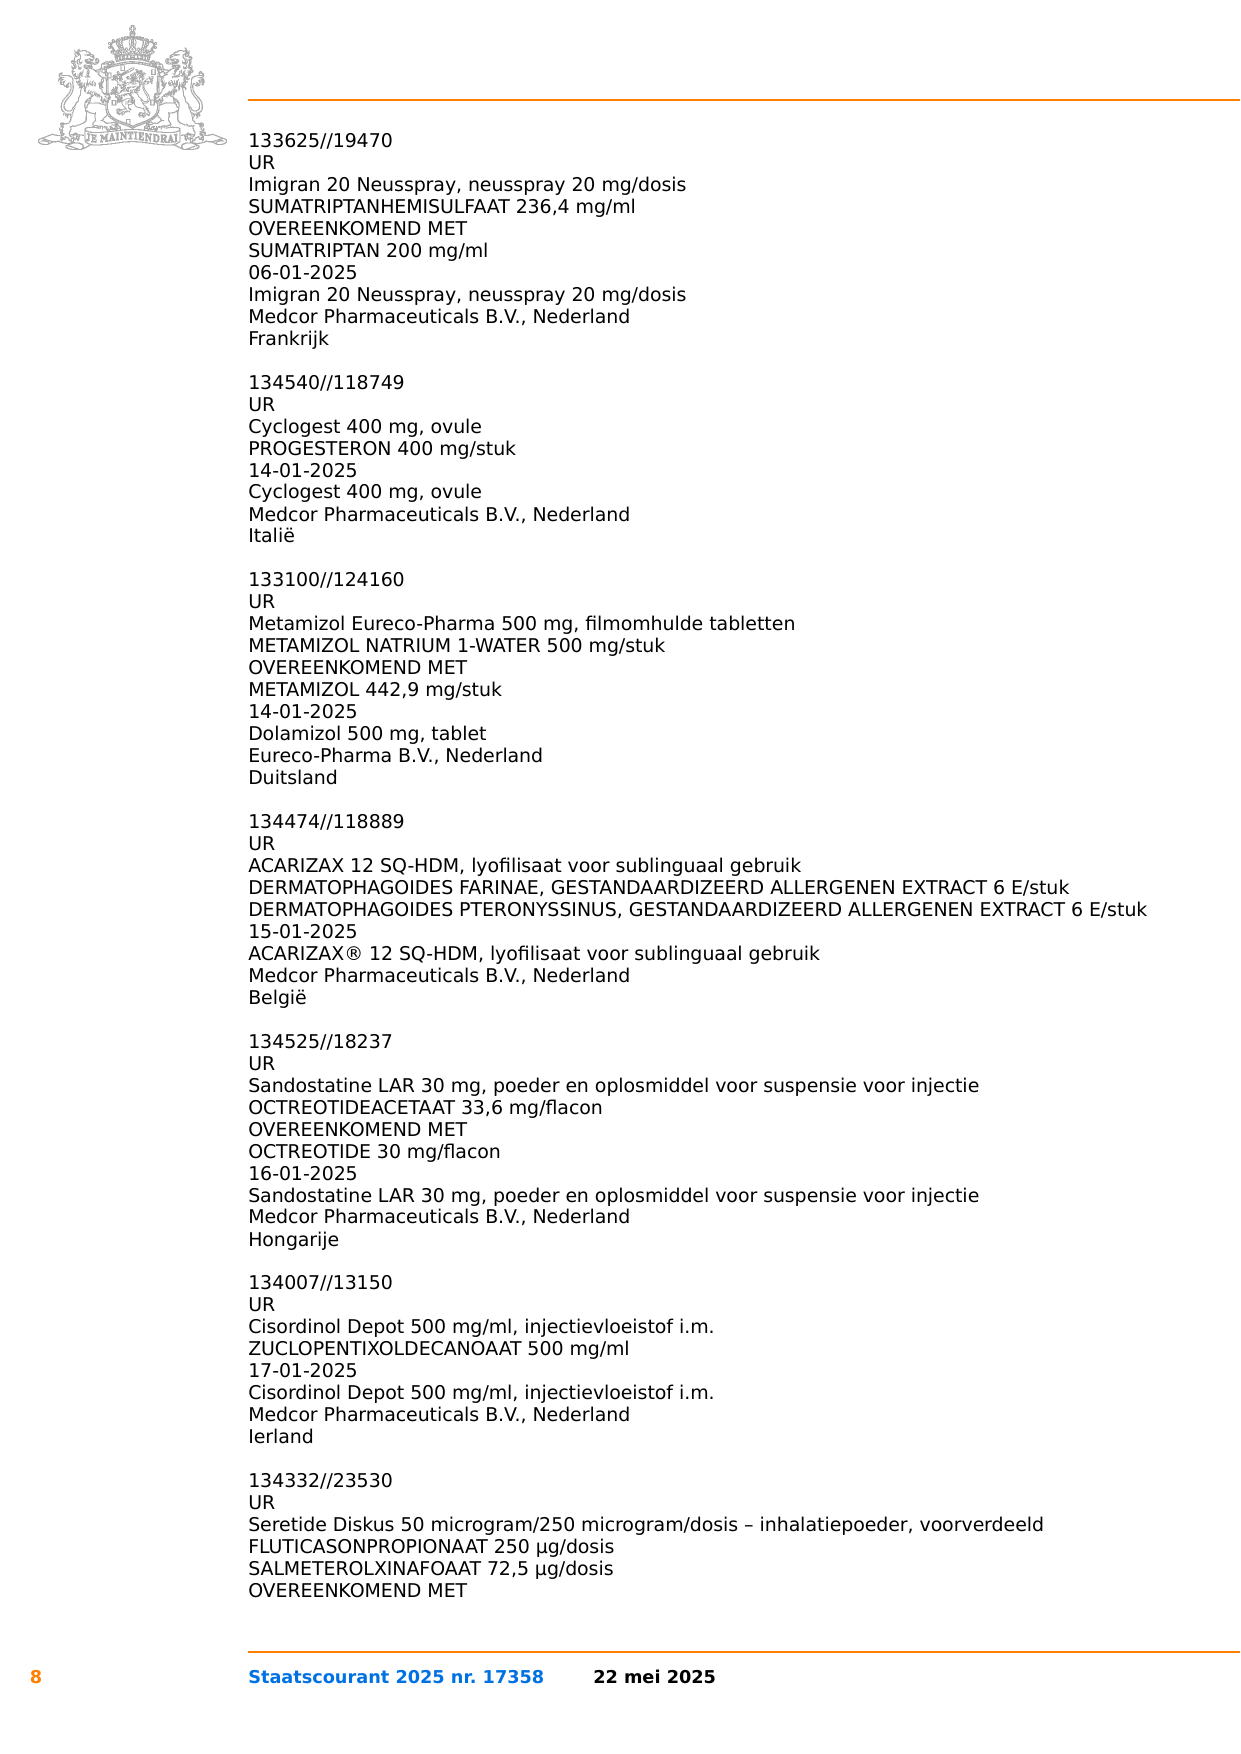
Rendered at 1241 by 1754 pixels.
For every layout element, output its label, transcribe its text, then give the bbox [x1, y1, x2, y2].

text 15-01-2025 [248, 921, 1163, 943]
text FLUTICASONPROPIONAAT 250 µg/dosis [248, 1536, 1163, 1558]
text SALMETEROLXINAFOAAT 72,5 µg/dosis [248, 1558, 1163, 1580]
text Medcor Pharmaceuticals B.V., Nederland [248, 306, 1163, 328]
text 06-01-2025 [248, 262, 1163, 284]
text België [248, 987, 1163, 1009]
text ACARIZAX® 12 SQ-HDM, lyofilisaat voor sublinguaal gebruik [248, 943, 1163, 965]
text 134474//118889 [248, 811, 1163, 833]
text Seretide Diskus 50 microgram/250 microgram/dosis – inhalatiepoeder, voorverdeeld [248, 1514, 1163, 1536]
text UR [248, 591, 1163, 613]
text DERMATOPHAGOIDES PTERONYSSINUS, GESTANDAARDIZEERD ALLERGENEN EXTRACT 6 E/stuk [248, 899, 1163, 921]
text 133625//19470 [248, 130, 1163, 152]
text UR [248, 1294, 1163, 1316]
text SUMATRIPTANHEMISULFAAT 236,4 mg/ml [248, 196, 1163, 218]
text OVEREENKOMEND MET [248, 1118, 1163, 1141]
text 17-01-2025 [248, 1360, 1163, 1382]
text Medcor Pharmaceuticals B.V., Nederland [248, 503, 1163, 525]
text ACARIZAX 12 SQ-HDM, lyofilisaat voor sublinguaal gebruik [248, 855, 1163, 877]
text UR [248, 393, 1163, 416]
text 134525//18237 [248, 1031, 1163, 1053]
text 16-01-2025 [248, 1162, 1163, 1184]
text 14-01-2025 [248, 701, 1163, 723]
text Ierland [248, 1426, 1163, 1448]
text OVEREENKOMEND MET [248, 218, 1163, 240]
text OCTREOTIDEACETAAT 33,6 mg/flacon [248, 1097, 1163, 1118]
text UR [248, 1492, 1163, 1514]
picture [38, 25, 227, 150]
text DERMATOPHAGOIDES FARINAE, GESTANDAARDIZEERD ALLERGENEN EXTRACT 6 E/stuk [248, 877, 1163, 899]
text Sandostatine LAR 30 mg, poeder en oplosmiddel voor suspensie voor injectie [248, 1184, 1163, 1206]
text Eureco-Pharma B.V., Nederland [248, 745, 1163, 767]
text 134540//118749 [248, 372, 1163, 393]
text Hongarije [248, 1228, 1163, 1250]
text METAMIZOL NATRIUM 1-WATER 500 mg/stuk [248, 635, 1163, 657]
text 133100//124160 [248, 569, 1163, 591]
text Metamizol Eureco-Pharma 500 mg, filmomhulde tabletten [248, 613, 1163, 635]
text Cisordinol Depot 500 mg/ml, injectievloeistof i.m. [248, 1382, 1163, 1404]
text SUMATRIPTAN 200 mg/ml [248, 240, 1163, 262]
text Cyclogest 400 mg, ovule [248, 481, 1163, 503]
text Cyclogest 400 mg, ovule [248, 416, 1163, 437]
text Duitsland [248, 767, 1163, 789]
text 134007//13150 [248, 1272, 1163, 1294]
text Medcor Pharmaceuticals B.V., Nederland [248, 1404, 1163, 1426]
text UR [248, 152, 1163, 174]
text UR [248, 1053, 1163, 1074]
text Medcor Pharmaceuticals B.V., Nederland [248, 965, 1163, 987]
text Imigran 20 Neusspray, neusspray 20 mg/dosis [248, 174, 1163, 196]
text Medcor Pharmaceuticals B.V., Nederland [248, 1206, 1163, 1228]
text Sandostatine LAR 30 mg, poeder en oplosmiddel voor suspensie voor injectie [248, 1074, 1163, 1097]
text PROGESTERON 400 mg/stuk [248, 437, 1163, 459]
text Italië [248, 525, 1163, 547]
text OVEREENKOMEND MET [248, 657, 1163, 679]
text Cisordinol Depot 500 mg/ml, injectievloeistof i.m. [248, 1316, 1163, 1338]
text Imigran 20 Neusspray, neusspray 20 mg/dosis [248, 284, 1163, 306]
text Dolamizol 500 mg, tablet [248, 723, 1163, 745]
text METAMIZOL 442,9 mg/stuk [248, 679, 1163, 701]
text 134332//23530 [248, 1470, 1163, 1492]
text UR [248, 833, 1163, 855]
text OVEREENKOMEND MET [248, 1580, 1163, 1602]
text OCTREOTIDE 30 mg/flacon [248, 1141, 1163, 1162]
text 14-01-2025 [248, 459, 1163, 481]
text Frankrijk [248, 328, 1163, 350]
text ZUCLOPENTIXOLDECANOAAT 500 mg/ml [248, 1338, 1163, 1360]
